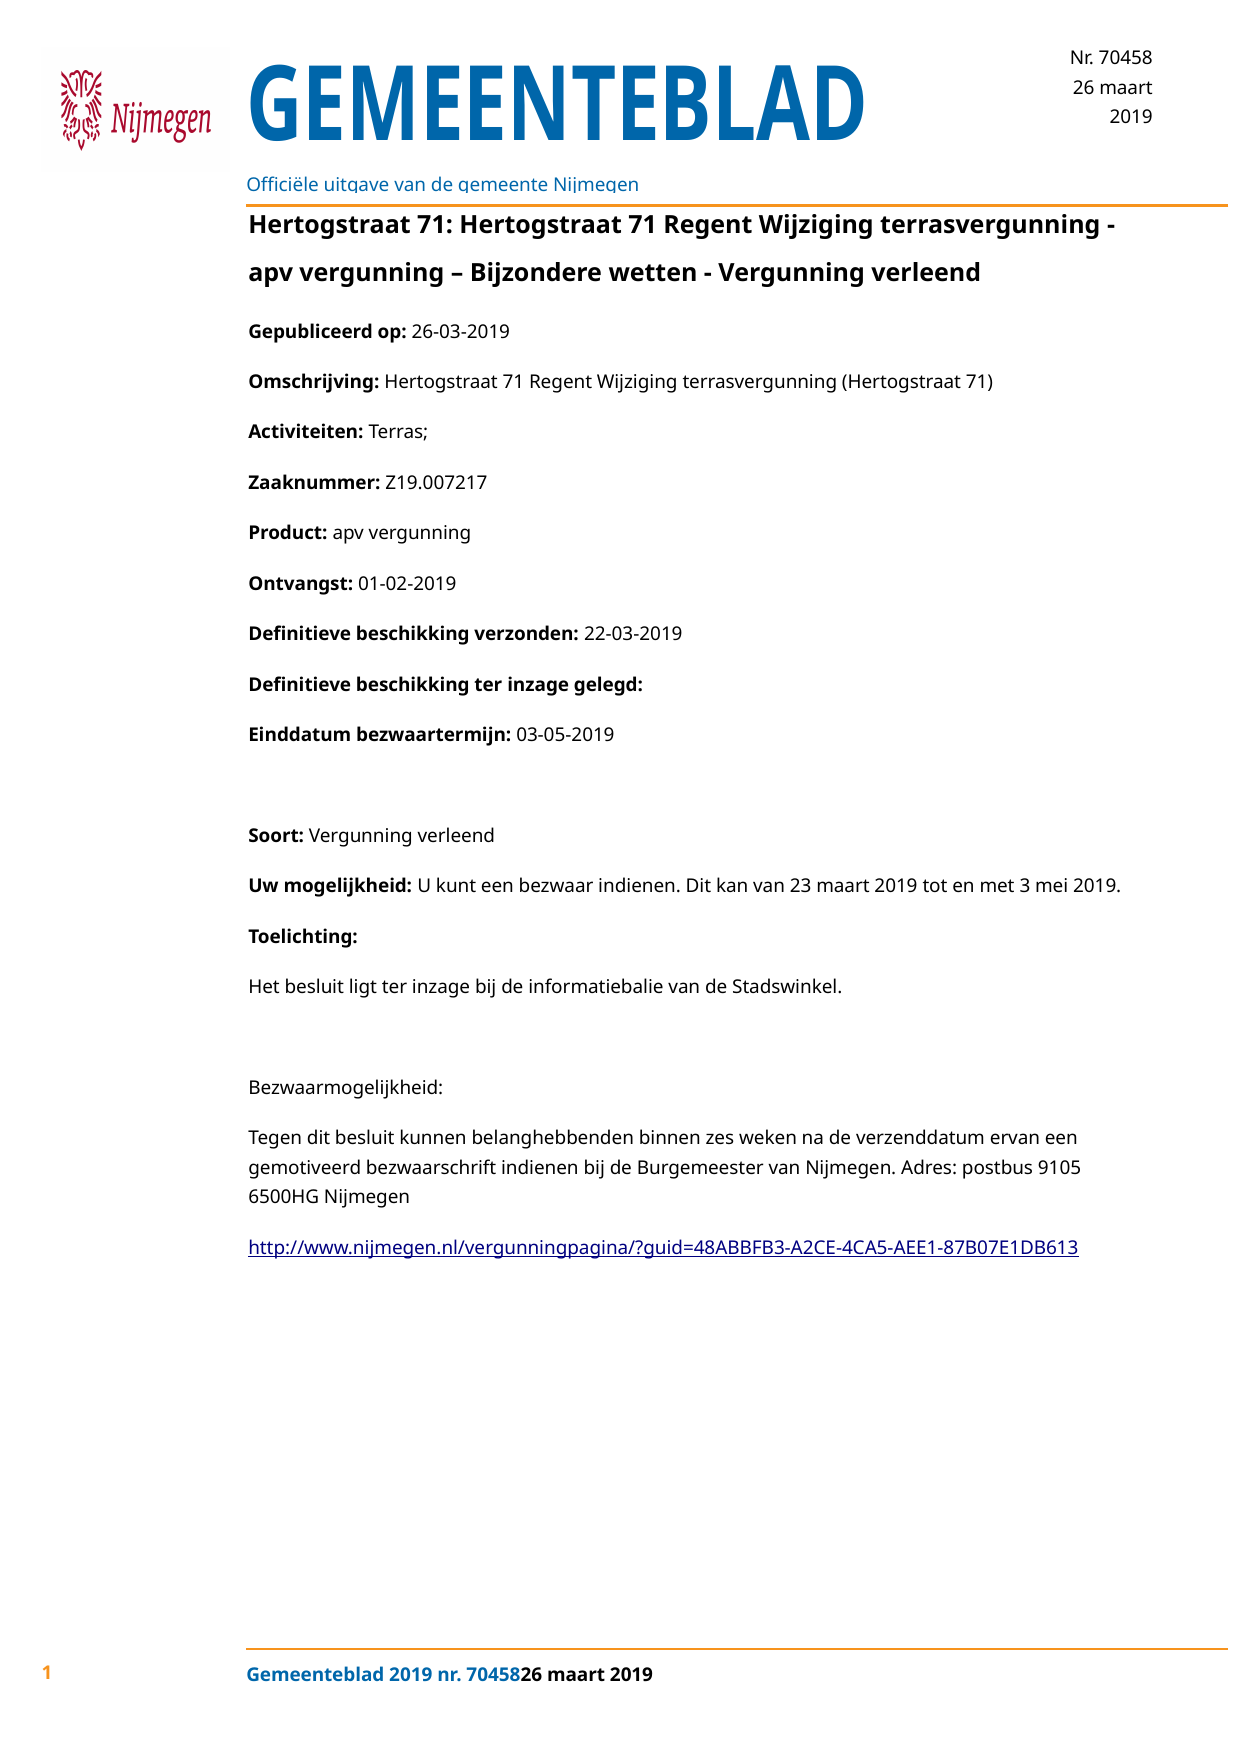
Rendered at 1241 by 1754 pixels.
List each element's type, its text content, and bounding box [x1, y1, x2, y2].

text Omschrijving: Hertogstraat 71 Regent Wijziging terrasvergunning (Hertogstraat 71) [248, 368, 1152, 394]
text Soort: Vergunning verleend [248, 822, 1152, 848]
text Hertogstraat 71: Hertogstraat 71 Regent Wijziging terrasvergunning - apv vergunning – Bijzondere wetten - Vergunning verleend [248, 207, 1152, 288]
text Ontvangst: 01-02-2019 [248, 570, 1152, 596]
text Product: apv vergunning [248, 519, 1152, 545]
text http://www.nijmegen.nl/vergunningpagina/?guid=48ABBFB3-A2CE-4CA5-AEE1-87B07E1DB613 [248, 1234, 1152, 1260]
text Einddatum bezwaartermijn: 03-05-2019 [248, 721, 1152, 747]
text Het besluit ligt ter inzage bij de informatiebalie van de Stadswinkel. [248, 973, 1152, 999]
text Toelichting: [248, 923, 1152, 949]
text Gepubliceerd op: 26-03-2019 [248, 318, 1152, 344]
text Definitieve beschikking ter inzage gelegd: [248, 671, 1152, 697]
text Tegen dit besluit kunnen belanghebbenden binnen zes weken na de verzenddatum ervan een gemotiveerd bezwaarschrift indienen bij de Burgemeester van Nijmegen. Adres: postbus 9105 6500HG Nijmegen [248, 1124, 1152, 1209]
picture [41, 47, 231, 172]
text Definitieve beschikking verzonden: 22-03-2019 [248, 620, 1152, 646]
text Zaaknummer: Z19.007217 [248, 469, 1152, 495]
text Activiteiten: Terras; [248, 419, 1152, 444]
text Bezwaarmogelijkheid: [248, 1074, 1152, 1100]
text Uw mogelijkheid: U kunt een bezwaar indienen. Dit kan van 23 maart 2019 tot en met 3 mei 2019. [248, 872, 1152, 898]
